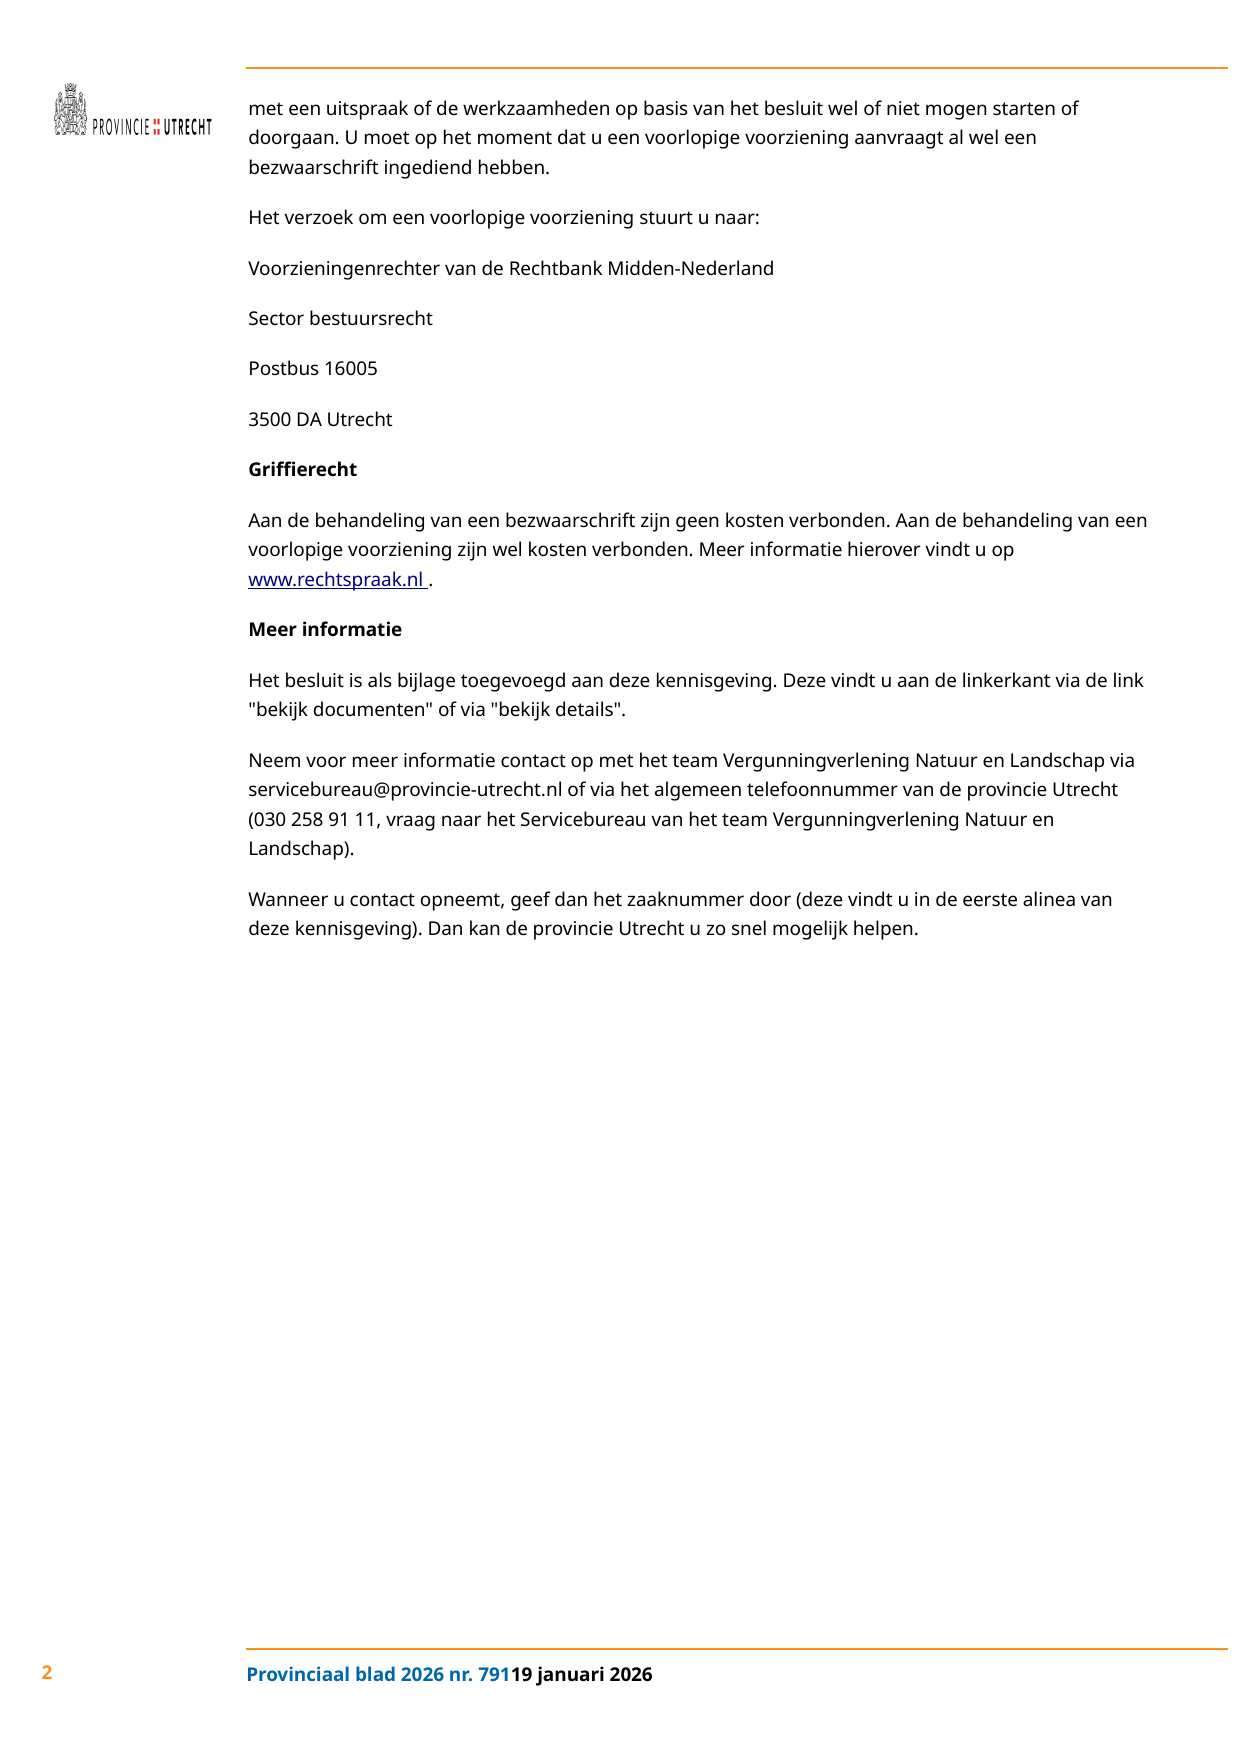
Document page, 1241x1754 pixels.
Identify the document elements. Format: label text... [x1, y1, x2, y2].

text Het besluit is als bijlage toegevoegd aan deze kennisgeving. Deze vindt u aan de linkerkant via de link "bekijk documenten" of via "bekijk details". [248, 667, 1152, 722]
text Griffierecht [248, 456, 1152, 482]
picture [41, 47, 231, 172]
text met een uitspraak of de werkzaamheden op basis van het besluit wel of niet mogen starten of doorgaan. U moet op het moment dat u een voorlopige voorziening aanvraagt al wel een bezwaarschrift ingediend hebben. [248, 95, 1152, 180]
text Wanneer u contact opneemt, geef dan het zaaknummer door (deze vindt u in de eerste alinea van deze kennisgeving). Dan kan de provincie Utrecht u zo snel mogelijk helpen. [248, 886, 1152, 941]
text Voorzieningenrechter van de Rechtbank Midden-Nederland [248, 255, 1152, 281]
text 3500 DA Utrecht [248, 406, 1152, 432]
text Sector bestuursrecht [248, 305, 1152, 331]
text Neem voor meer informatie contact op met het team Vergunningverlening Natuur en Landschap via servicebureau@provincie-utrecht.nl of via het algemeen telefoonnummer van de provincie Utrecht (030 258 91 11, vraag naar het Servicebureau van het team Vergunningverlening Natuur en Landschap). [248, 747, 1152, 861]
text Het verzoek om een voorlopige voorziening stuurt u naar: [248, 204, 1152, 230]
text Postbus 16005 [248, 356, 1152, 381]
text Meer informatie [248, 616, 1152, 642]
text Aan de behandeling van een bezwaarschrift zijn geen kosten verbonden. Aan de behandeling van een voorlopige voorziening zijn wel kosten verbonden. Meer informatie hierover vindt u op www.rechtspraak.nl . [248, 507, 1152, 592]
